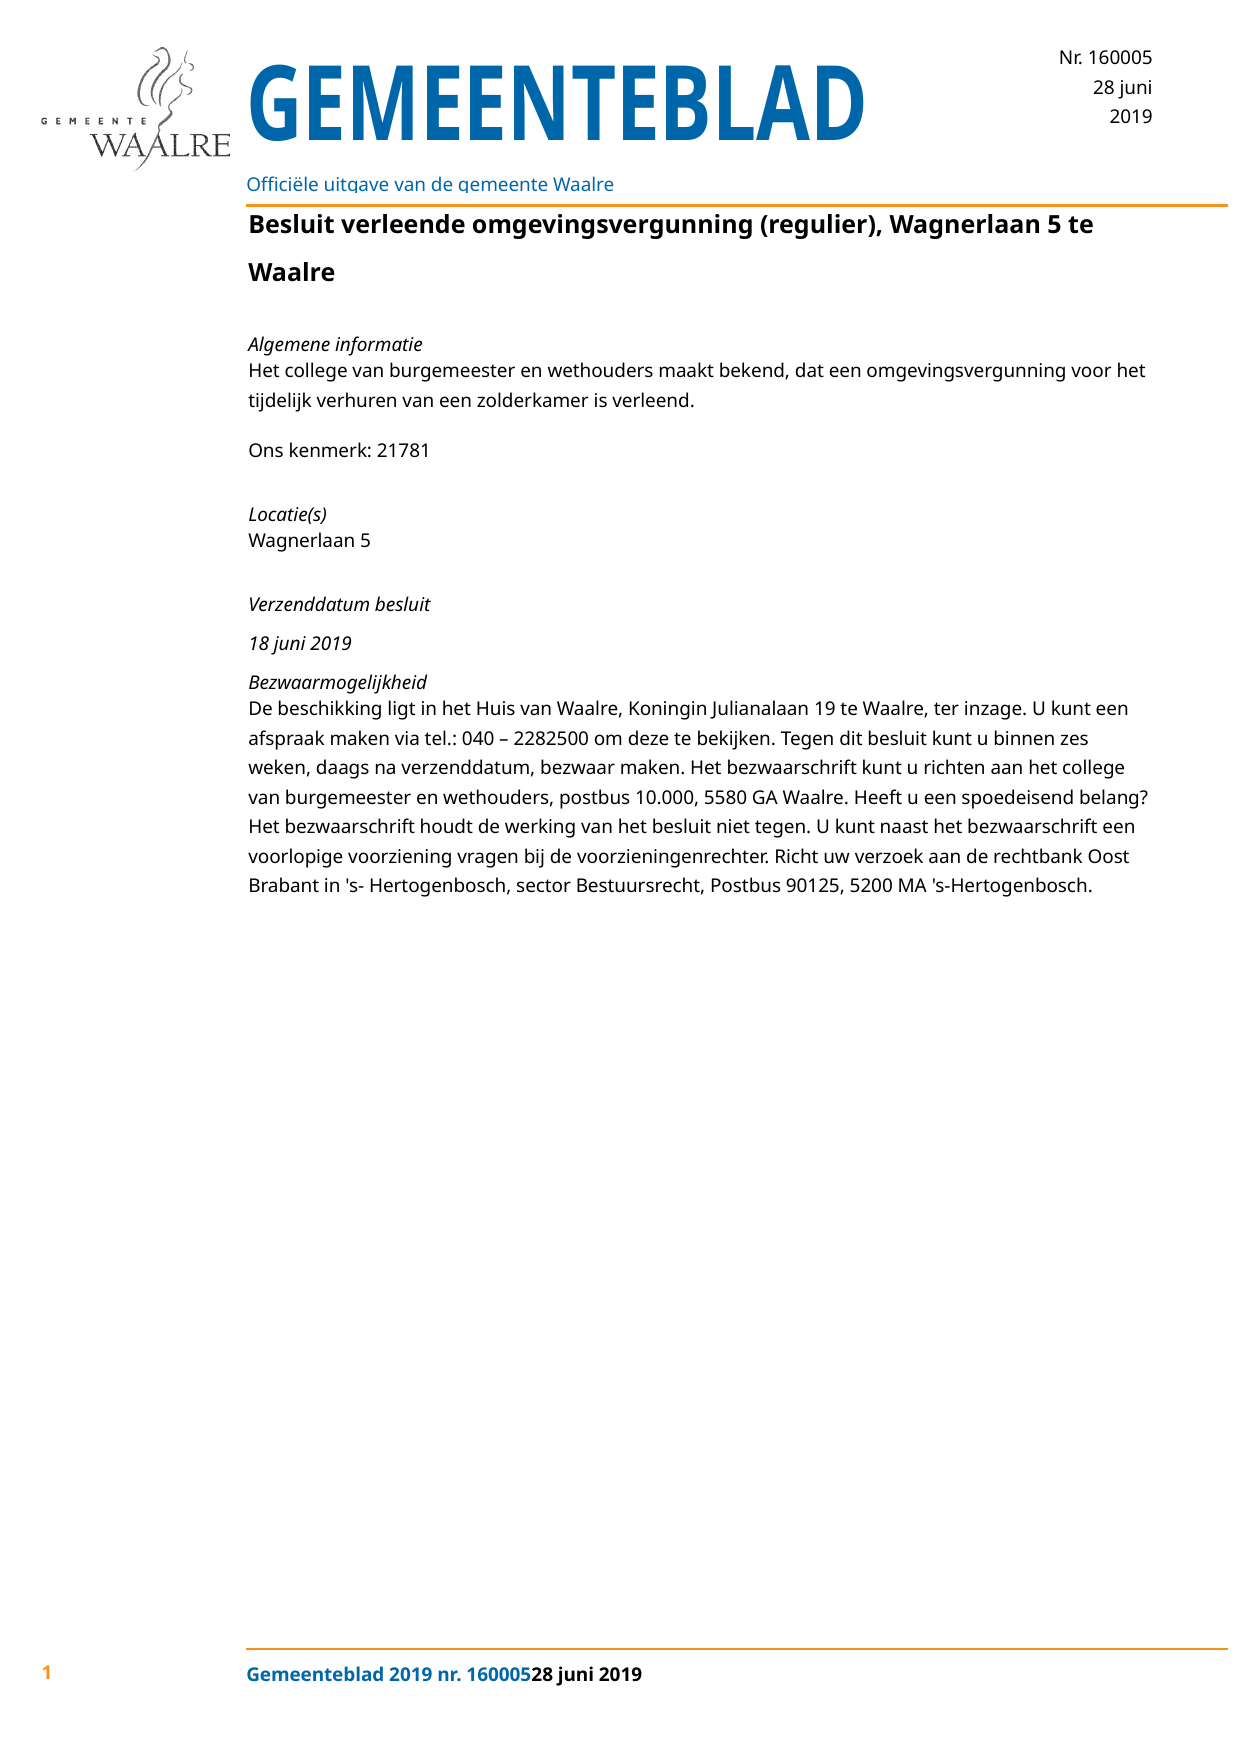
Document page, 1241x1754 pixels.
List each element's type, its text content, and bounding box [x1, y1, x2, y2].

text Verzenddatum besluit [248, 591, 1152, 617]
text Het college van burgemeester en wethouders maakt bekend, dat een omgevingsvergunning voor het tijdelijk verhuren van een zolderkamer is verleend. [248, 357, 1152, 412]
text Locatie(s) [248, 501, 1152, 527]
text Ons kenmerk: 21781 [248, 437, 1152, 463]
text Algemene informatie [248, 331, 1152, 357]
text Besluit verleende omgevingsvergunning (regulier), Wagnerlaan 5 te Waalre [248, 207, 1152, 288]
text Wagnerlaan 5 [248, 527, 1152, 553]
text Bezwaarmogelijkheid [248, 669, 1152, 695]
picture [41, 47, 231, 172]
text 18 juni 2019 [248, 630, 1152, 656]
text De beschikking ligt in het Huis van Waalre, Koningin Julianalaan 19 te Waalre, ter inzage. U kunt een afspraak maken via tel.: 040 – 2282500 om deze te bekijken. Tegen dit besluit kunt u binnen zes weken, daags na verzenddatum, bezwaar maken. Het bezwaarschrift kunt u richten aan het college van burgemeester en wethouders, postbus 10.000, 5580 GA Waalre. Heeft u een spoedeisend belang? Het bezwaarschrift houdt de werking van het besluit niet tegen. U kunt naast het bezwaarschrift een voorlopige voorziening vragen bij de voorzieningenrechter. Richt uw verzoek aan de rechtbank Oost Brabant in 's- Hertogenbosch, sector Bestuursrecht, Postbus 90125, 5200 MA 's-Hertogenbosch. [248, 695, 1152, 898]
